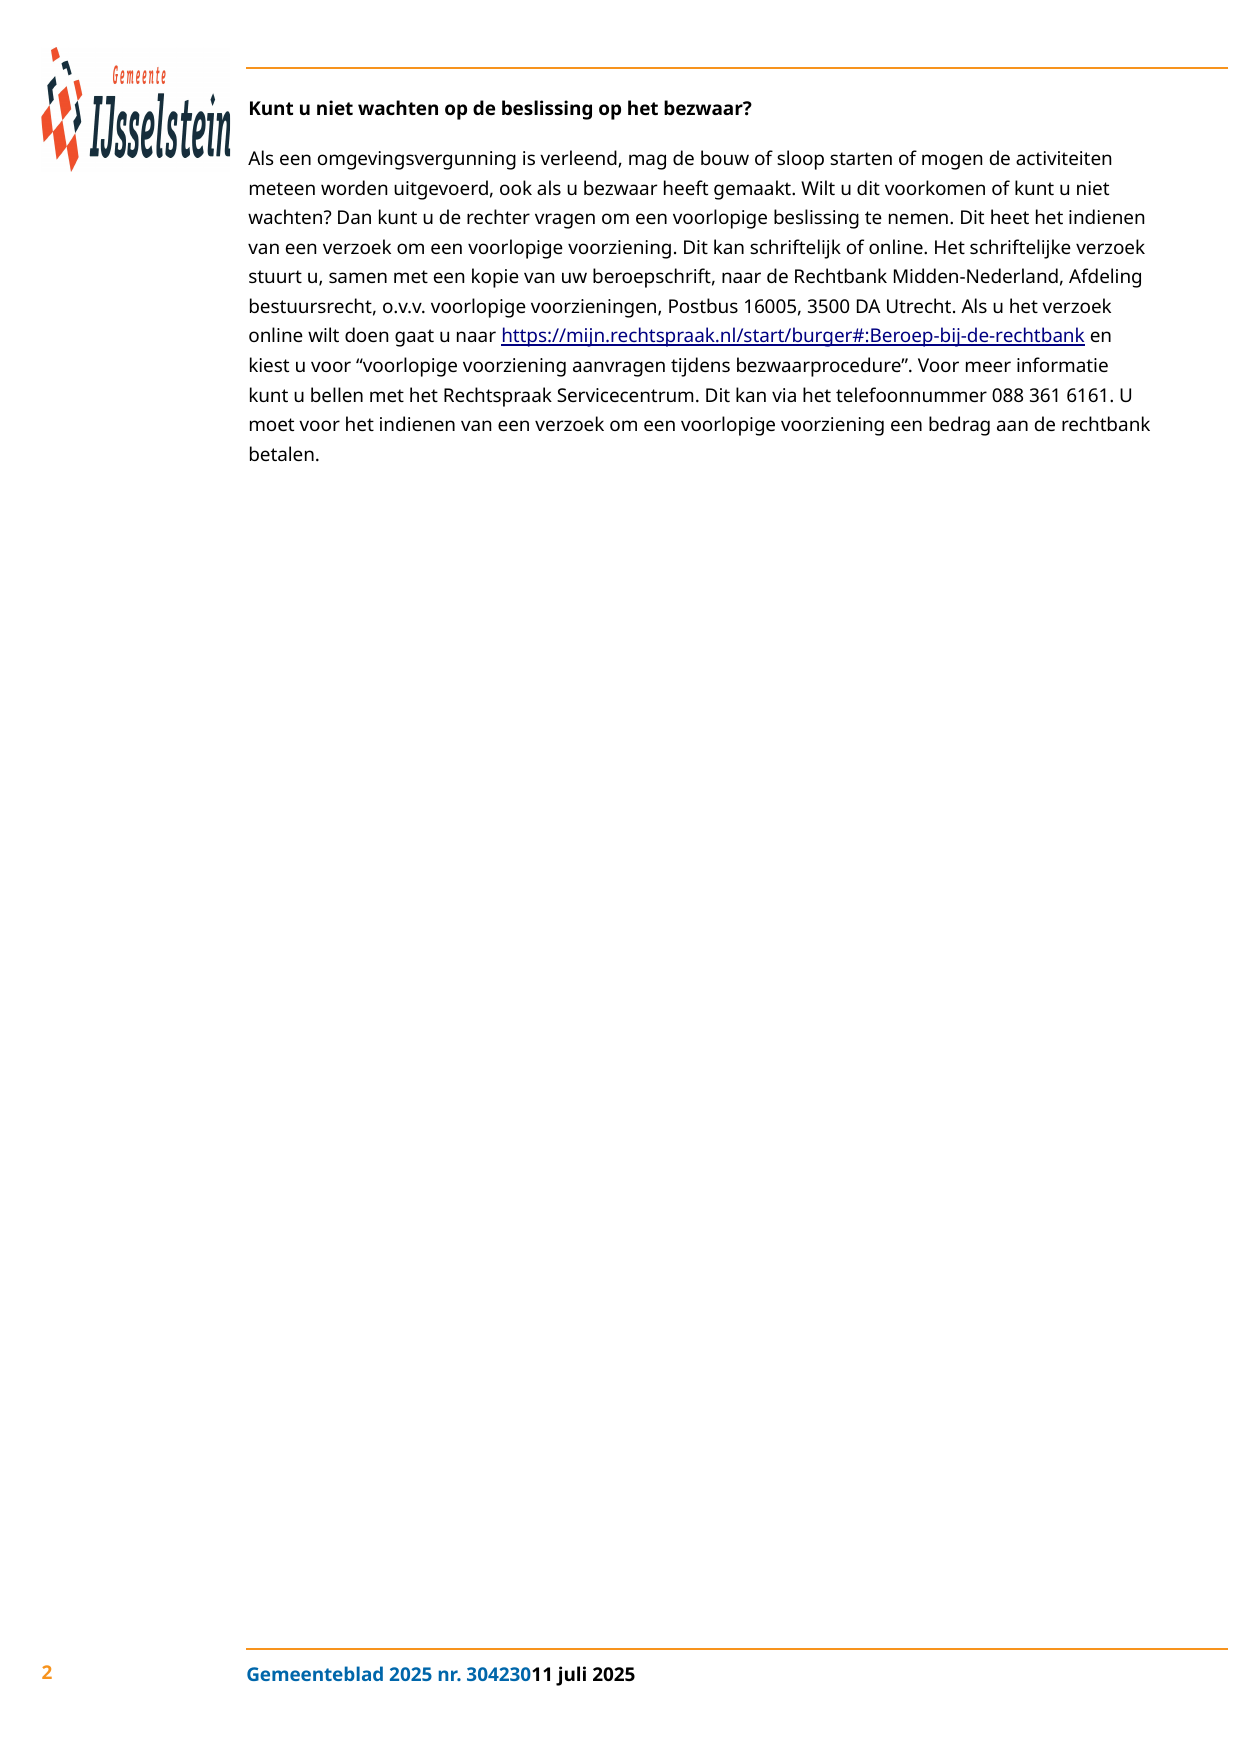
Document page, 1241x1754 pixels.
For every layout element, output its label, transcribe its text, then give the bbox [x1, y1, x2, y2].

text Als een omgevingsvergunning is verleend, mag de bouw of sloop starten of mogen de activiteiten meteen worden uitgevoerd, ook als u bezwaar heeft gemaakt. Wilt u dit voorkomen of kunt u niet wachten? Dan kunt u de rechter vragen om een voorlopige beslissing te nemen. Dit heet het indienen van een verzoek om een voorlopige voorziening. Dit kan schriftelijk of online. Het schriftelijke verzoek stuurt u, samen met een kopie van uw beroepschrift, naar de Rechtbank Midden-Nederland, Afdeling bestuursrecht, o.v.v. voorlopige voorzieningen, Postbus 16005, 3500 DA Utrecht. Als u het verzoek online wilt doen gaat u naar https://mijn.rechtspraak.nl/start/burger#:Beroep-bij-de-rechtbank en kiest u voor “voorlopige voorziening aanvragen tijdens bezwaarprocedure”. Voor meer informatie kunt u bellen met het Rechtspraak Servicecentrum. Dit kan via het telefoonnummer 088 361 6161. U moet voor het indienen van een verzoek om een voorlopige voorziening een bedrag aan de rechtbank betalen. [248, 145, 1152, 467]
text Kunt u niet wachten op de beslissing op het bezwaar? [248, 95, 1152, 121]
picture [41, 47, 231, 172]
